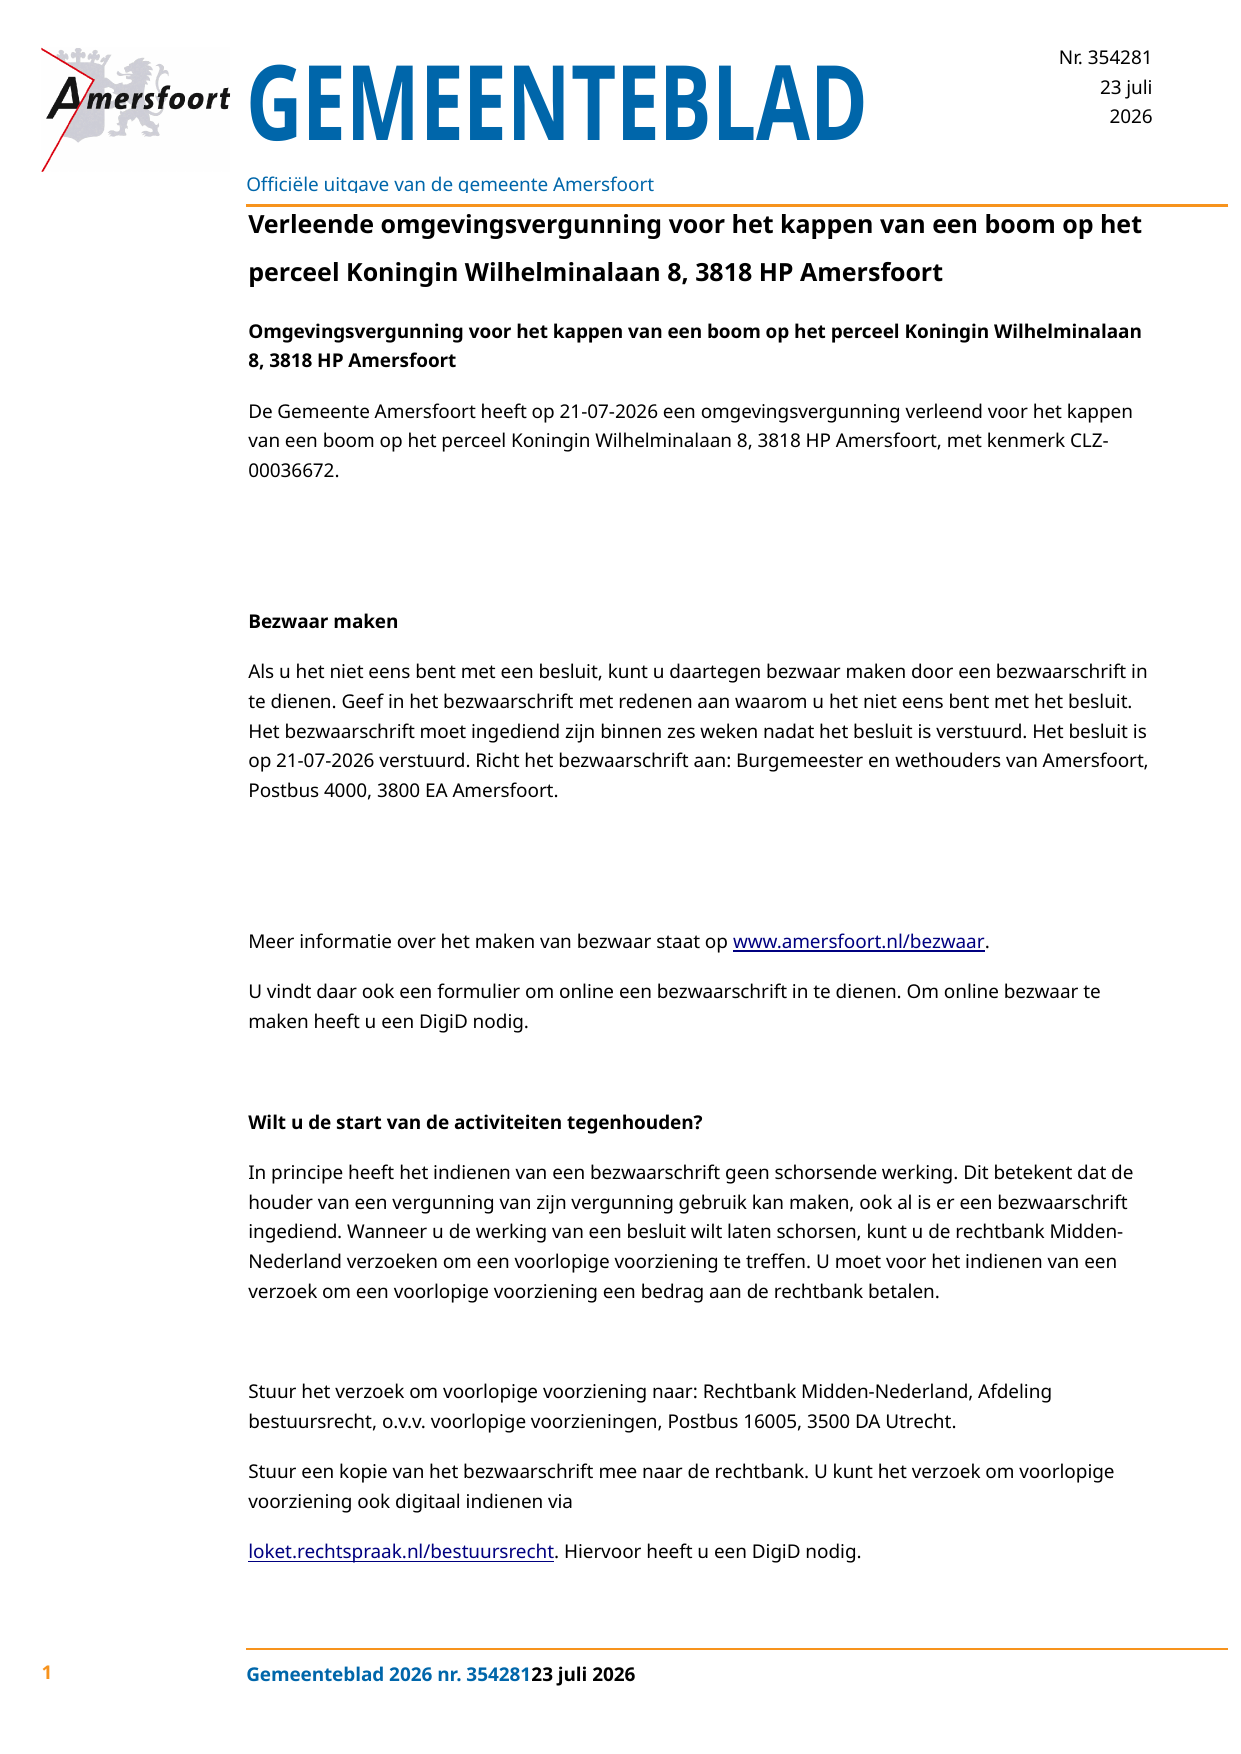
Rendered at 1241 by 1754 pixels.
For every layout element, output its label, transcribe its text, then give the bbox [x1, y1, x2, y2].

text Stuur een kopie van het bezwaarschrift mee naar de rechtbank. U kunt het verzoek om voorlopige voorziening ook digitaal indienen via [248, 1459, 1152, 1514]
picture [41, 47, 231, 172]
text Meer informatie over het maken van bezwaar staat op www.amersfoort.nl/bezwaar. [248, 928, 1152, 954]
text Wilt u de start van de activiteiten tegenhouden? [248, 1109, 1152, 1135]
text Omgevingsvergunning voor het kappen van een boom op het perceel Koningin Wilhelminalaan 8, 3818 HP Amersfoort [248, 318, 1152, 373]
text Bezwaar maken [248, 608, 1152, 634]
text loket.rechtspraak.nl/bestuursrecht. Hiervoor heeft u een DigiD nodig. [248, 1539, 1152, 1564]
text Als u het niet eens bent met een besluit, kunt u daartegen bezwaar maken door een bezwaarschrift in te dienen. Geef in het bezwaarschrift met redenen aan waarom u het niet eens bent met het besluit. Het bezwaarschrift moet ingediend zijn binnen zes weken nadat het besluit is verstuurd. Het besluit is op 21-07-2026 verstuurd. Richt het bezwaarschrift aan: Burgemeester en wethouders van Amersfoort, Postbus 4000, 3800 EA Amersfoort. [248, 659, 1152, 803]
text In principe heeft het indienen van een bezwaarschrift geen schorsende werking. Dit betekent dat de houder van een vergunning van zijn vergunning gebruik kan maken, ook al is er een bezwaarschrift ingediend. Wanneer u de werking van een besluit wilt laten schorsen, kunt u de rechtbank Midden-Nederland verzoeken om een voorlopige voorziening te treffen. U moet voor het indienen van een verzoek om een voorlopige voorziening een bedrag aan de rechtbank betalen. [248, 1159, 1152, 1304]
text Verleende omgevingsvergunning voor het kappen van een boom op het perceel Koningin Wilhelminalaan 8, 3818 HP Amersfoort [248, 207, 1152, 288]
text De Gemeente Amersfoort heeft op 21-07-2026 een omgevingsvergunning verleend voor het kappen van een boom op het perceel Koningin Wilhelminalaan 8, 3818 HP Amersfoort, met kenmerk CLZ-00036672. [248, 398, 1152, 483]
text Stuur het verzoek om voorlopige voorziening naar: Rechtbank Midden-Nederland, Afdeling bestuursrecht, o.v.v. voorlopige voorzieningen, Postbus 16005, 3500 DA Utrecht. [248, 1379, 1152, 1434]
text U vindt daar ook een formulier om online een bezwaarschrift in te dienen. Om online bezwaar te maken heeft u een DigiD nodig. [248, 979, 1152, 1034]
